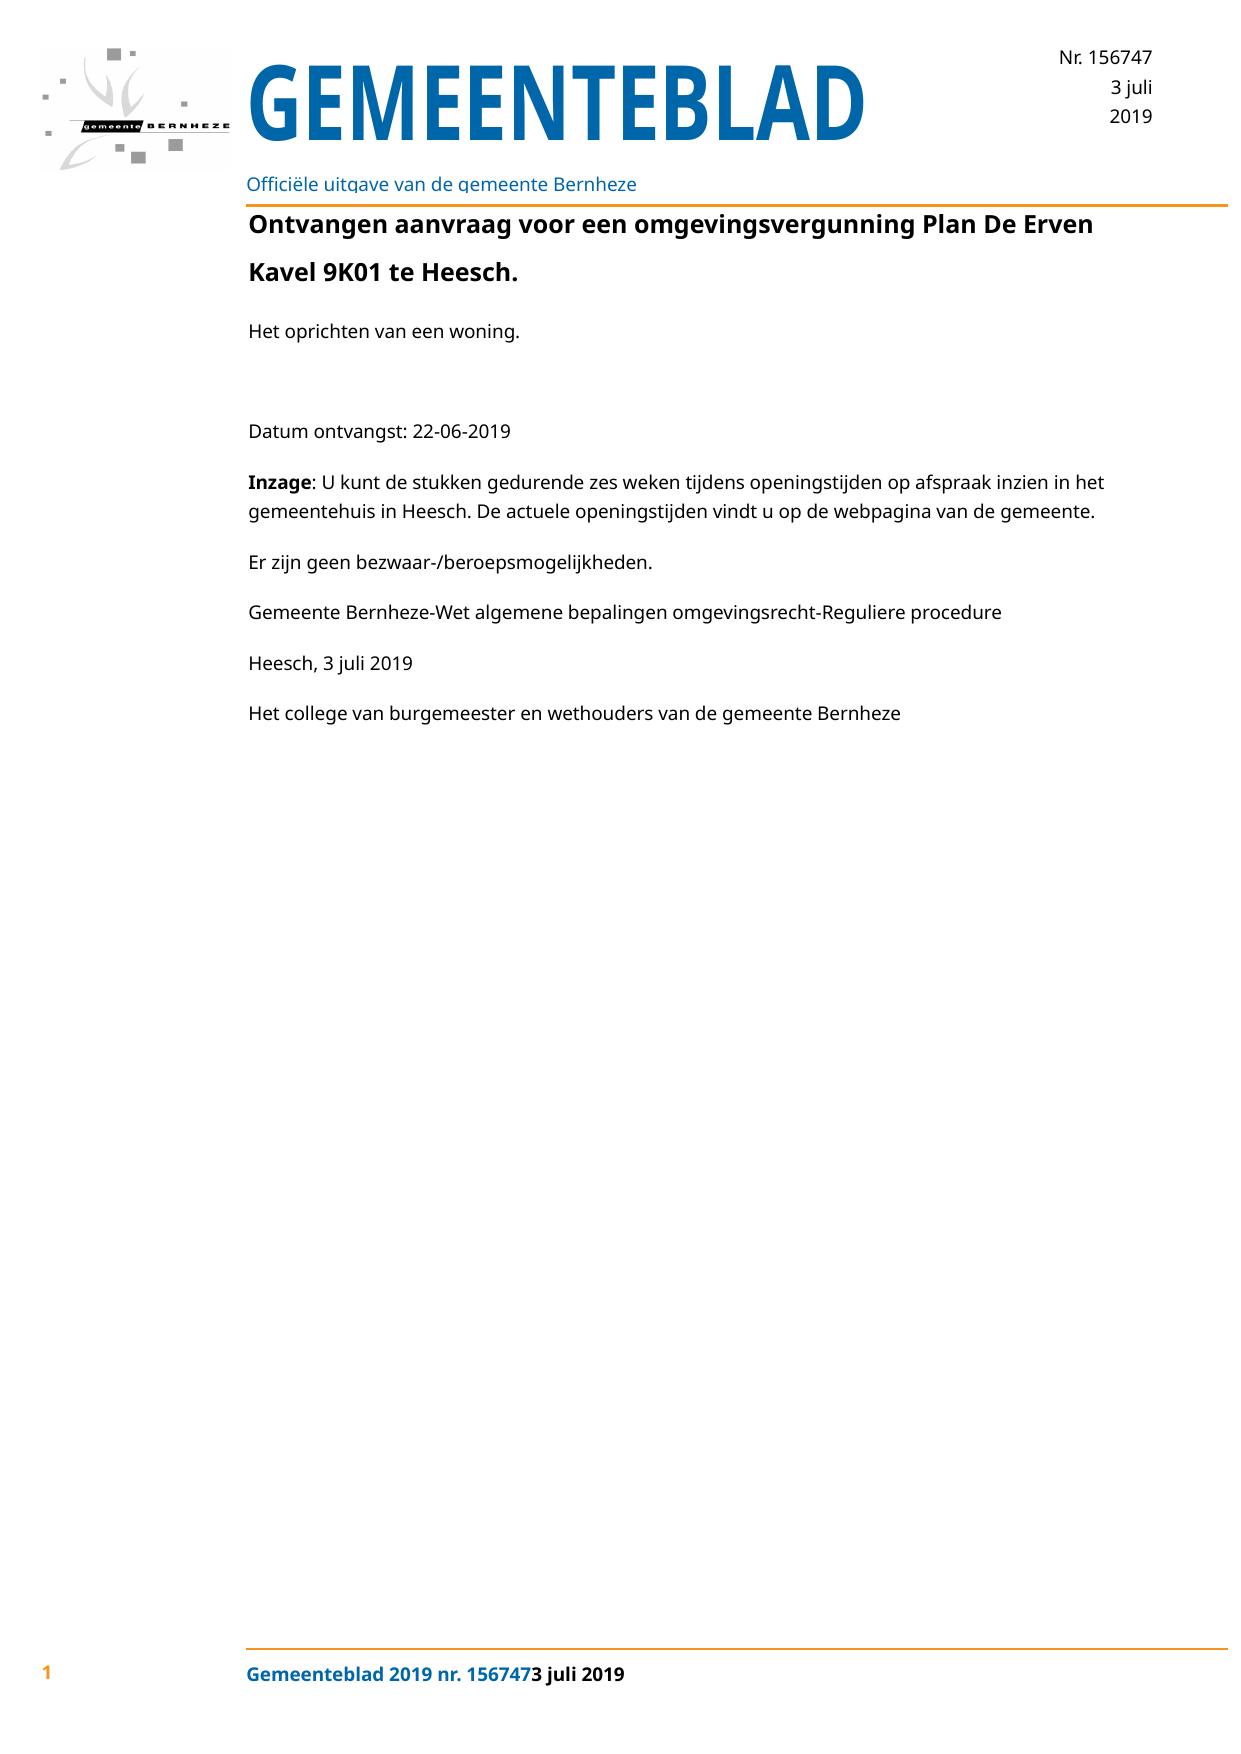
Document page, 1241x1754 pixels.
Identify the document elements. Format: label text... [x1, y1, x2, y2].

text Ontvangen aanvraag voor een omgevingsvergunning Plan De Erven Kavel 9K01 te Heesch. [248, 207, 1152, 288]
text Het oprichten van een woning. [248, 318, 1152, 344]
text Heesch, 3 juli 2019 [248, 650, 1152, 676]
text Gemeente Bernheze-Wet algemene bepalingen omgevingsrecht-Reguliere procedure [248, 599, 1152, 625]
picture [41, 47, 231, 172]
text Het college van burgemeester en wethouders van de gemeente Bernheze [248, 700, 1152, 726]
text Datum ontvangst: 22-06-2019 [248, 419, 1152, 444]
text Er zijn geen bezwaar-/beroepsmogelijkheden. [248, 549, 1152, 575]
text Inzage: U kunt de stukken gedurende zes weken tijdens openingstijden op afspraak inzien in het gemeentehuis in Heesch. De actuele openingstijden vindt u op de webpagina van de gemeente. [248, 469, 1152, 524]
